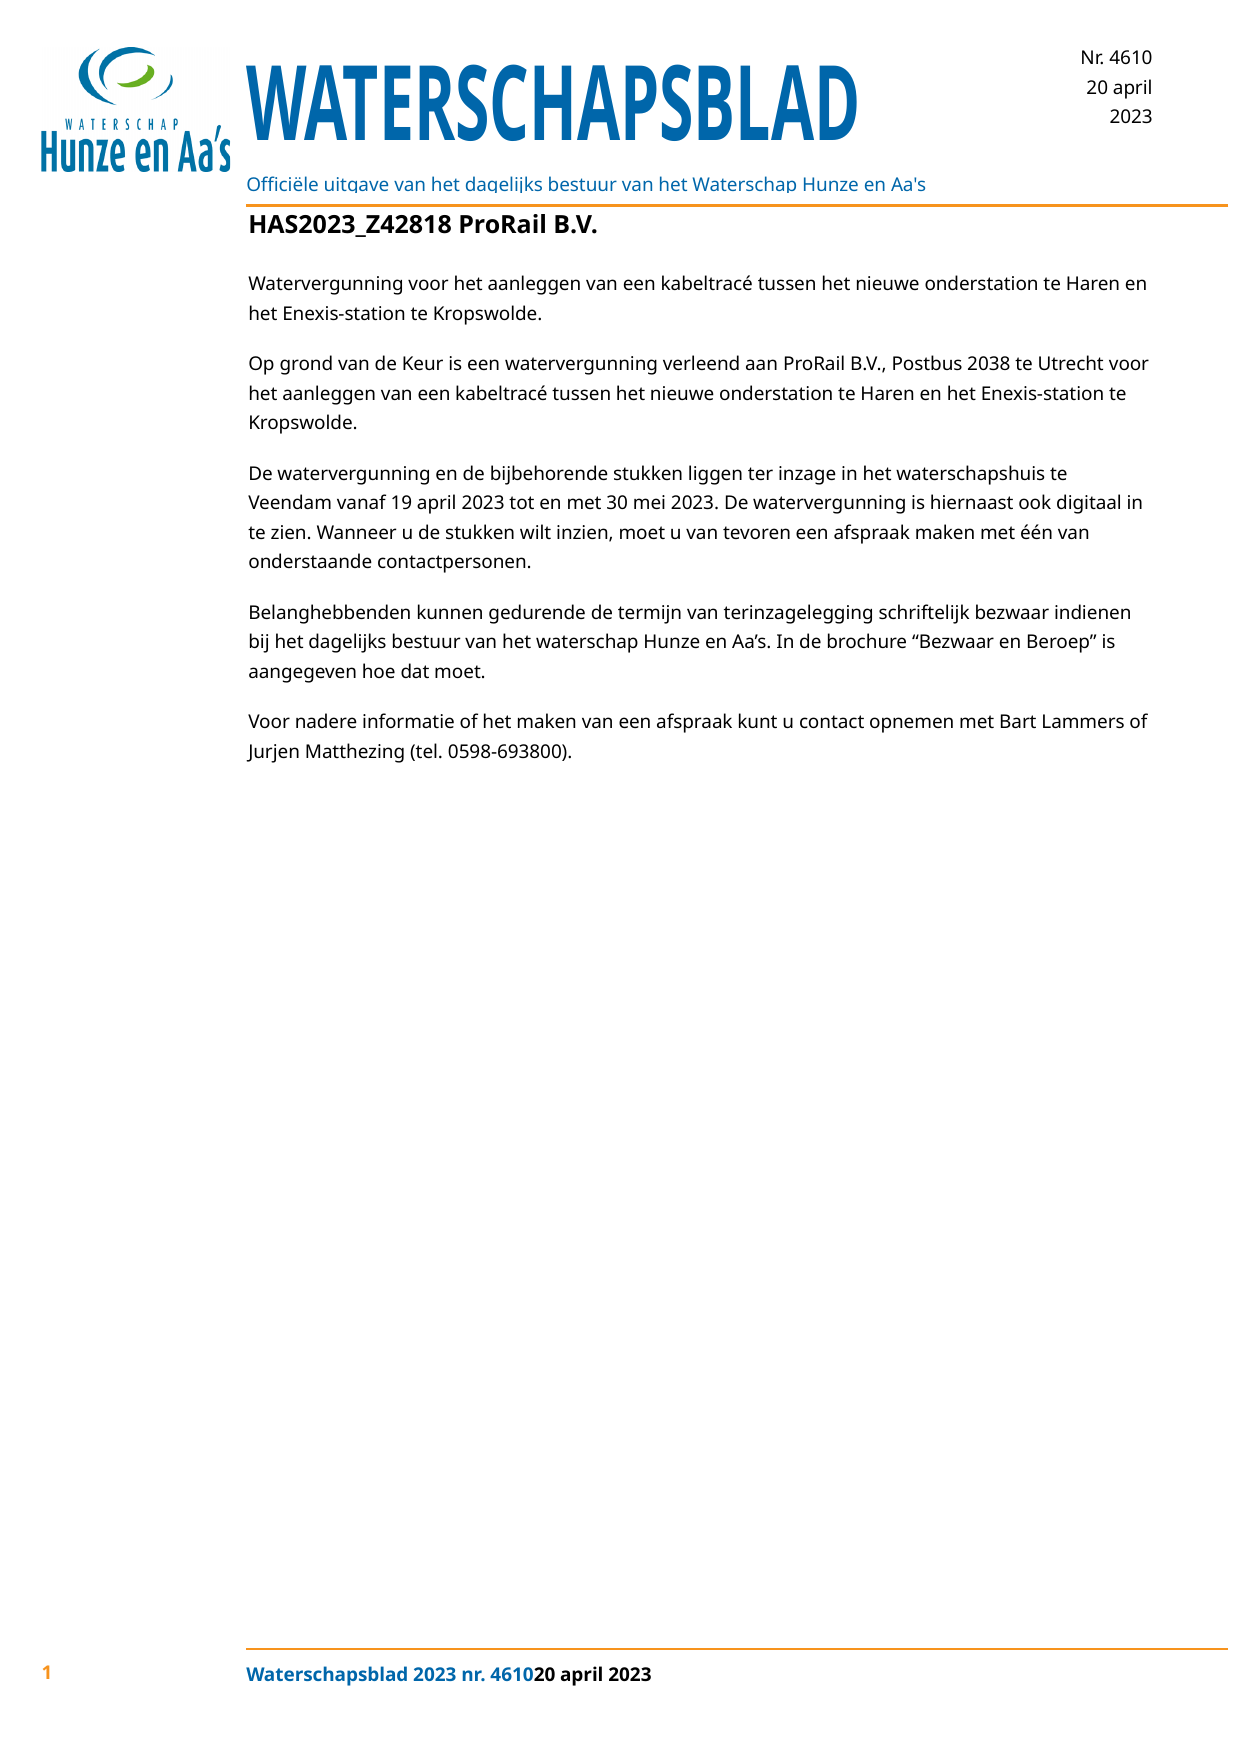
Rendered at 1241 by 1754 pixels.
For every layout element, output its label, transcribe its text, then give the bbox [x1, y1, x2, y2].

text Belanghebbenden kunnen gedurende de termijn van terinzagelegging schriftelijk bezwaar indienen bij het dagelijks bestuur van het waterschap Hunze en Aa’s. In de brochure “Bezwaar en Beroep” is aangegeven hoe dat moet. [248, 599, 1152, 684]
text Op grond van de Keur is een watervergunning verleend aan ProRail B.V., Postbus 2038 te Utrecht voor het aanleggen van een kabeltracé tussen het nieuwe onderstation te Haren en het Enexis-station te Kropswolde. [248, 350, 1152, 435]
picture [41, 47, 231, 172]
picture [183, 163, 191, 172]
text Watervergunning voor het aanleggen van een kabeltracé tussen het nieuwe onderstation te Haren en het Enexis-station te Kropswolde. [248, 270, 1152, 326]
text Voor nadere informatie of het maken van een afspraak kunt u contact opnemen met Bart Lammers of Jurjen Matthezing (tel. 0598-693800). [248, 709, 1152, 764]
picture [226, 145, 231, 156]
text De watervergunning en de bijbehorende stukken liggen ter inzage in het waterschapshuis te Veendam vanaf 19 april 2023 tot en met 30 mei 2023. De watervergunning is hiernaast ook digitaal in te zien. Wanneer u de stukken wilt inzien, moet u van tevoren een afspraak maken met één van onderstaande contactpersonen. [248, 460, 1152, 574]
text HAS2023_Z42818 ProRail B.V. [248, 207, 1152, 241]
picture [47, 154, 51, 172]
